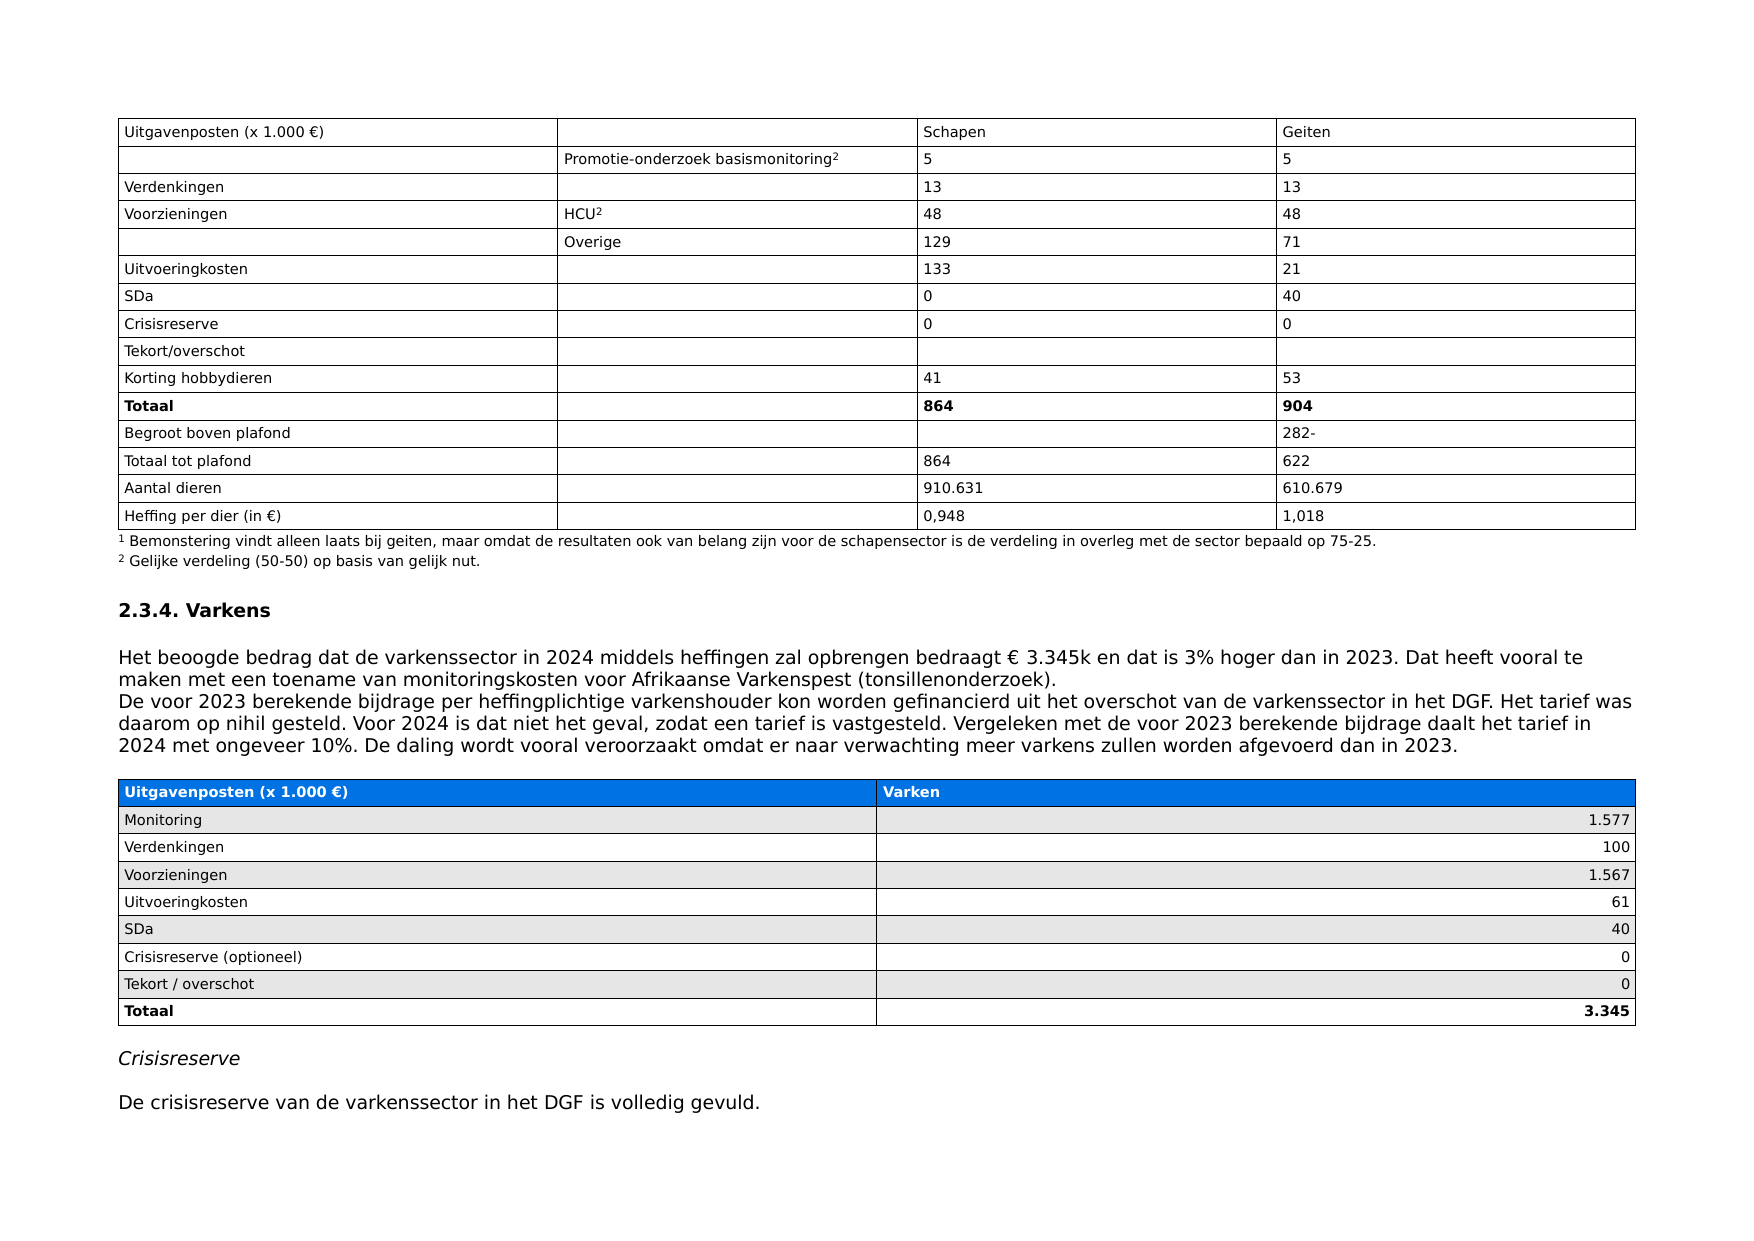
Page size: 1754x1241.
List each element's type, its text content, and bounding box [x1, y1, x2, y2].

table_cell Totaal [119, 999, 876, 1025]
table_cell 13 [918, 174, 1276, 200]
table_cell 48 [918, 201, 1276, 228]
table_cell Verdenkingen [119, 834, 876, 861]
table_cell Overige [558, 229, 917, 255]
table_header [558, 119, 917, 146]
table_cell 1.577 [877, 807, 1635, 833]
table_header Varken [877, 780, 1635, 806]
table_header Uitgavenposten (x 1.000 €) [119, 780, 876, 806]
table_cell 100 [877, 834, 1635, 861]
table_cell HCU2 [558, 201, 917, 228]
table_cell 1,018 [1277, 503, 1635, 529]
table_cell 3.345 [877, 999, 1635, 1025]
table_cell 0 [918, 284, 1276, 310]
table_cell 622 [1277, 448, 1635, 474]
table_cell [1277, 338, 1635, 365]
table_cell [558, 366, 917, 392]
text De voor 2023 berekende bijdrage per heffingplichtige varkenshouder kon worden gefinancierd uit het overschot van de varkenssector in het DGF. Het tarief was daarom op nihil gesteld. Voor 2024 is dat niet het geval, zodat een tarief is vastgesteld. Vergeleken met de voor 2023 berekende bijdrage daalt het tarief in 2024 met ongeveer 10%. De daling wordt vooral veroorzaakt omdat er naar verwachting meer varkens zullen worden afgevoerd dan in 2023. [118, 691, 1636, 757]
table_cell [558, 338, 917, 365]
table_cell Crisisreserve [119, 311, 557, 337]
table_cell Monitoring [119, 807, 876, 833]
text De crisisreserve van de varkenssector in het DGF is volledig gevuld. [118, 1092, 1636, 1114]
table_cell 53 [1277, 366, 1635, 392]
table_cell 5 [918, 147, 1276, 173]
table_cell 0 [1277, 311, 1635, 337]
table_cell 910.631 [918, 475, 1276, 502]
table_cell 61 [877, 889, 1635, 915]
table_cell Totaal [119, 393, 557, 419]
table_cell 40 [877, 916, 1635, 943]
table_cell [558, 475, 917, 502]
table_cell 71 [1277, 229, 1635, 255]
table_cell Uitvoeringkosten [119, 256, 557, 282]
table_cell 48 [1277, 201, 1635, 228]
table_cell Verdenkingen [119, 174, 557, 200]
table_cell Uitvoeringkosten [119, 889, 876, 915]
table_cell Totaal tot plafond [119, 448, 557, 474]
table_cell 1.567 [877, 862, 1635, 888]
subtitle Crisisreserve [118, 1048, 1636, 1070]
table_cell 0 [877, 971, 1635, 998]
table_header Geiten [1277, 119, 1635, 146]
table_cell Korting hobbydieren [119, 366, 557, 392]
table_cell [558, 284, 917, 310]
table_cell Crisisreserve (optioneel) [119, 944, 876, 970]
table_cell 133 [918, 256, 1276, 282]
table_cell 864 [918, 448, 1276, 474]
table_cell Aantal dieren [119, 475, 557, 502]
table_cell [558, 448, 917, 474]
table_cell SDa [119, 284, 557, 310]
text Het beoogde bedrag dat de varkenssector in 2024 middels heffingen zal opbrengen bedraagt € 3.345k en dat is 3% hoger dan in 2023. Dat heeft vooral te maken met een toename van monitoringskosten voor Afrikaanse Varkenspest (tonsillenonderzoek). [118, 647, 1636, 691]
table_cell 282- [1277, 421, 1635, 447]
table_cell Tekort/overschot [119, 338, 557, 365]
table_cell 610.679 [1277, 475, 1635, 502]
table_cell Tekort / overschot [119, 971, 876, 998]
table_cell [558, 421, 917, 447]
table_cell 21 [1277, 256, 1635, 282]
table_cell 41 [918, 366, 1276, 392]
table_cell 0 [877, 944, 1635, 970]
table_header Schapen [918, 119, 1276, 146]
table_cell [558, 256, 917, 282]
table_cell [558, 174, 917, 200]
table_cell [119, 147, 557, 173]
table_cell SDa [119, 916, 876, 943]
table_cell 13 [1277, 174, 1635, 200]
table_header Uitgavenposten (x 1.000 €) [119, 119, 557, 146]
table_cell 0,948 [918, 503, 1276, 529]
table_cell [558, 311, 917, 337]
table_cell Voorzieningen [119, 862, 876, 888]
table_cell 40 [1277, 284, 1635, 310]
table_cell 129 [918, 229, 1276, 255]
table_cell 0 [918, 311, 1276, 337]
table_cell [558, 393, 917, 419]
table_cell Heffing per dier (in €) [119, 503, 557, 529]
table_cell 1 Bemonstering vindt alleen laats bij geiten, maar omdat de resultaten ook van belang zijn voor de schapensector is de verdeling in overleg met de sector bepaald op 75-25. 2 Gelijke verdeling (50-50) op basis van gelijk nut. [118, 530, 1636, 570]
table_cell [918, 421, 1276, 447]
table_cell Voorzieningen [119, 201, 557, 228]
table_cell [558, 503, 917, 529]
table_cell 864 [918, 393, 1276, 419]
table_cell [119, 229, 557, 255]
table_cell [918, 338, 1276, 365]
subtitle 2.3.4. Varkens [118, 600, 1636, 622]
table_cell 904 [1277, 393, 1635, 419]
table_cell Begroot boven plafond [119, 421, 557, 447]
table_cell 5 [1277, 147, 1635, 173]
table_cell Promotie-onderzoek basismonitoring2 [558, 147, 917, 173]
